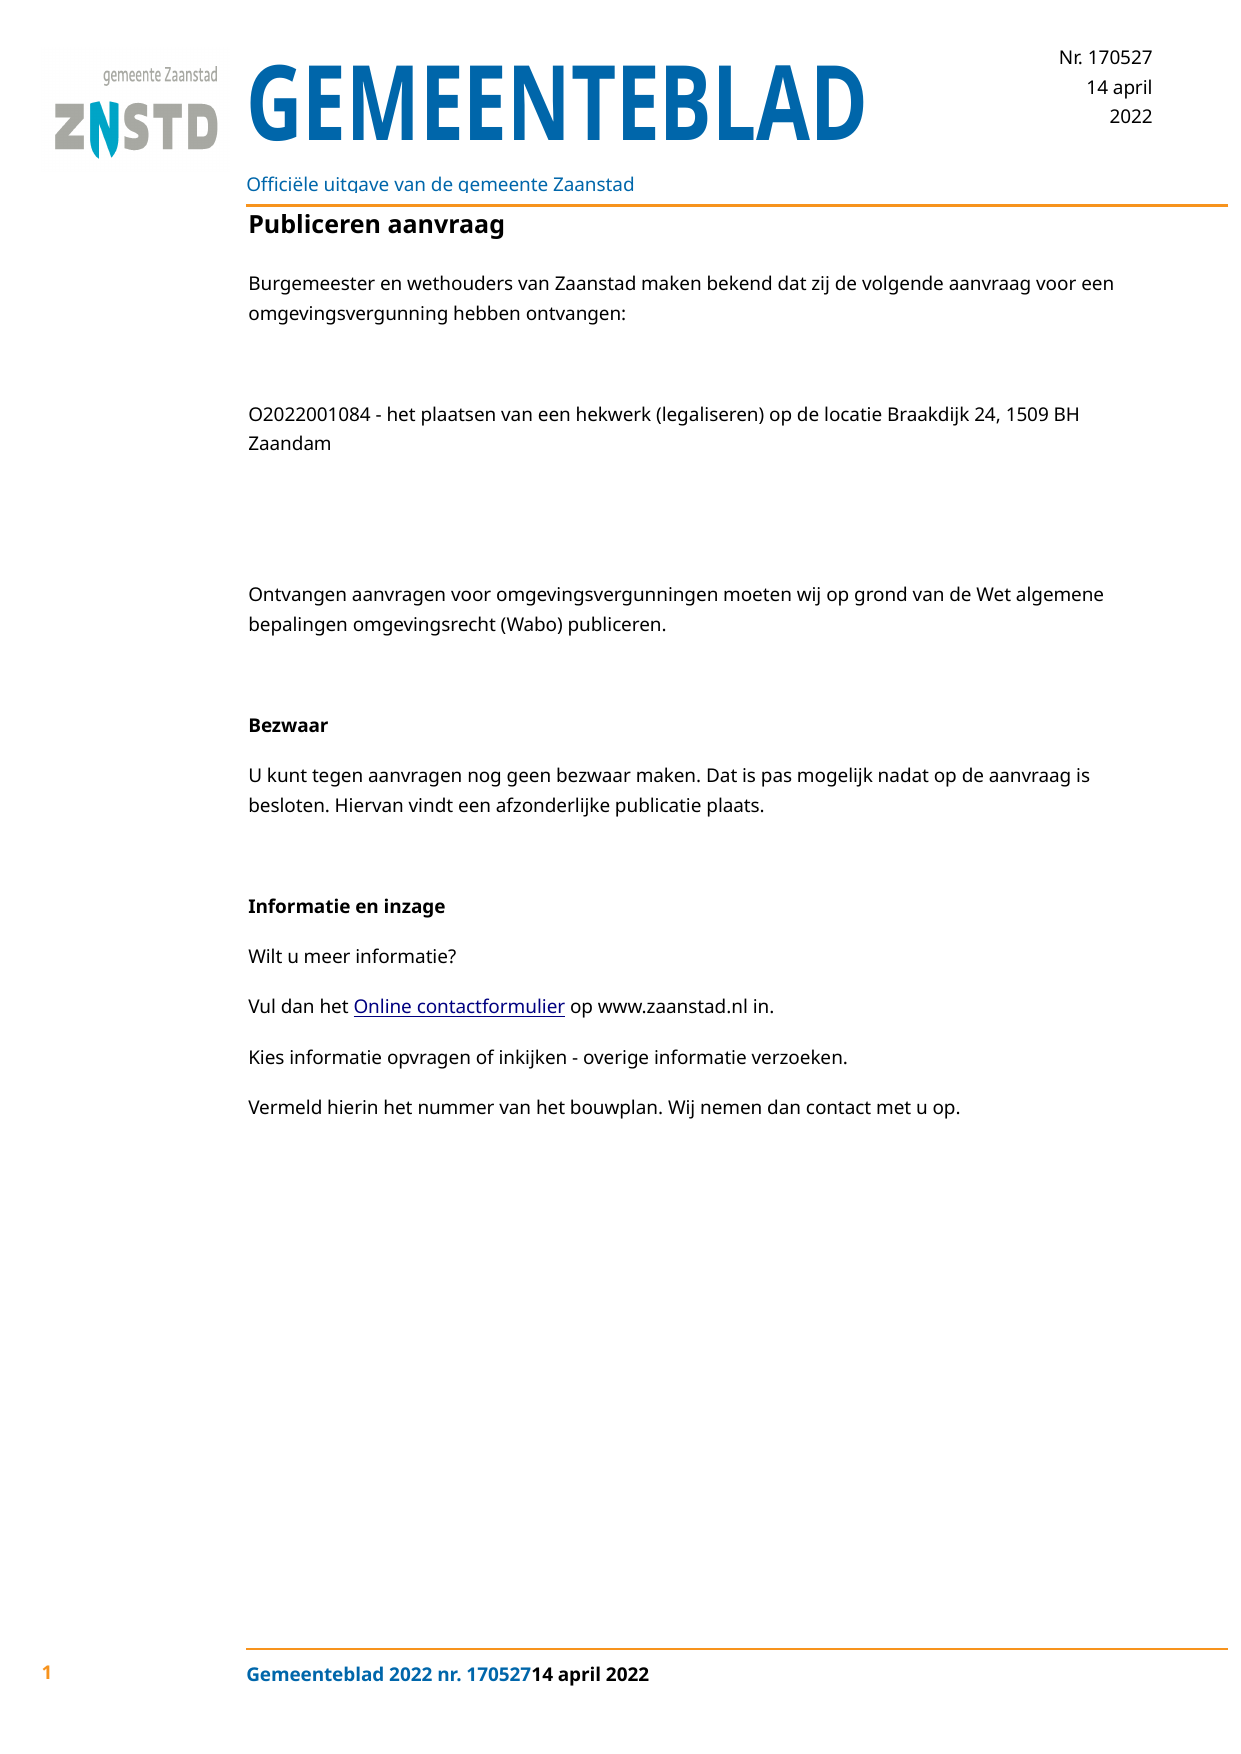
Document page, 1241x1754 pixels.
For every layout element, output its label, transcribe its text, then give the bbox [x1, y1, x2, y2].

text Vermeld hierin het nummer van het bouwplan. Wij nemen dan contact met u op. [248, 1094, 1152, 1120]
text Wilt u meer informatie? [248, 943, 1152, 969]
text Bezwaar [248, 712, 1152, 738]
text Kies informatie opvragen of inkijken - overige informatie verzoeken. [248, 1044, 1152, 1070]
text U kunt tegen aanvragen nog geen bezwaar maken. Dat is pas mogelijk nadat op de aanvraag is besloten. Hiervan vindt een afzonderlijke publicatie plaats. [248, 762, 1152, 818]
text Publiceren aanvraag [248, 207, 1152, 241]
text Burgemeester en wethouders van Zaanstad maken bekend dat zij de volgende aanvraag voor een omgevingsvergunning hebben ontvangen: [248, 270, 1152, 326]
text O2022001084 - het plaatsen van een hekwerk (legaliseren) op de locatie Braakdijk 24, 1509 BH Zaandam [248, 401, 1152, 456]
text Vul dan het Online contactformulier op www.zaanstad.nl in. [248, 994, 1152, 1019]
picture [41, 47, 231, 172]
text Informatie en inzage [248, 893, 1152, 918]
text Ontvangen aanvragen voor omgevingsvergunningen moeten wij op grond van de Wet algemene bepalingen omgevingsrecht (Wabo) publiceren. [248, 582, 1152, 637]
